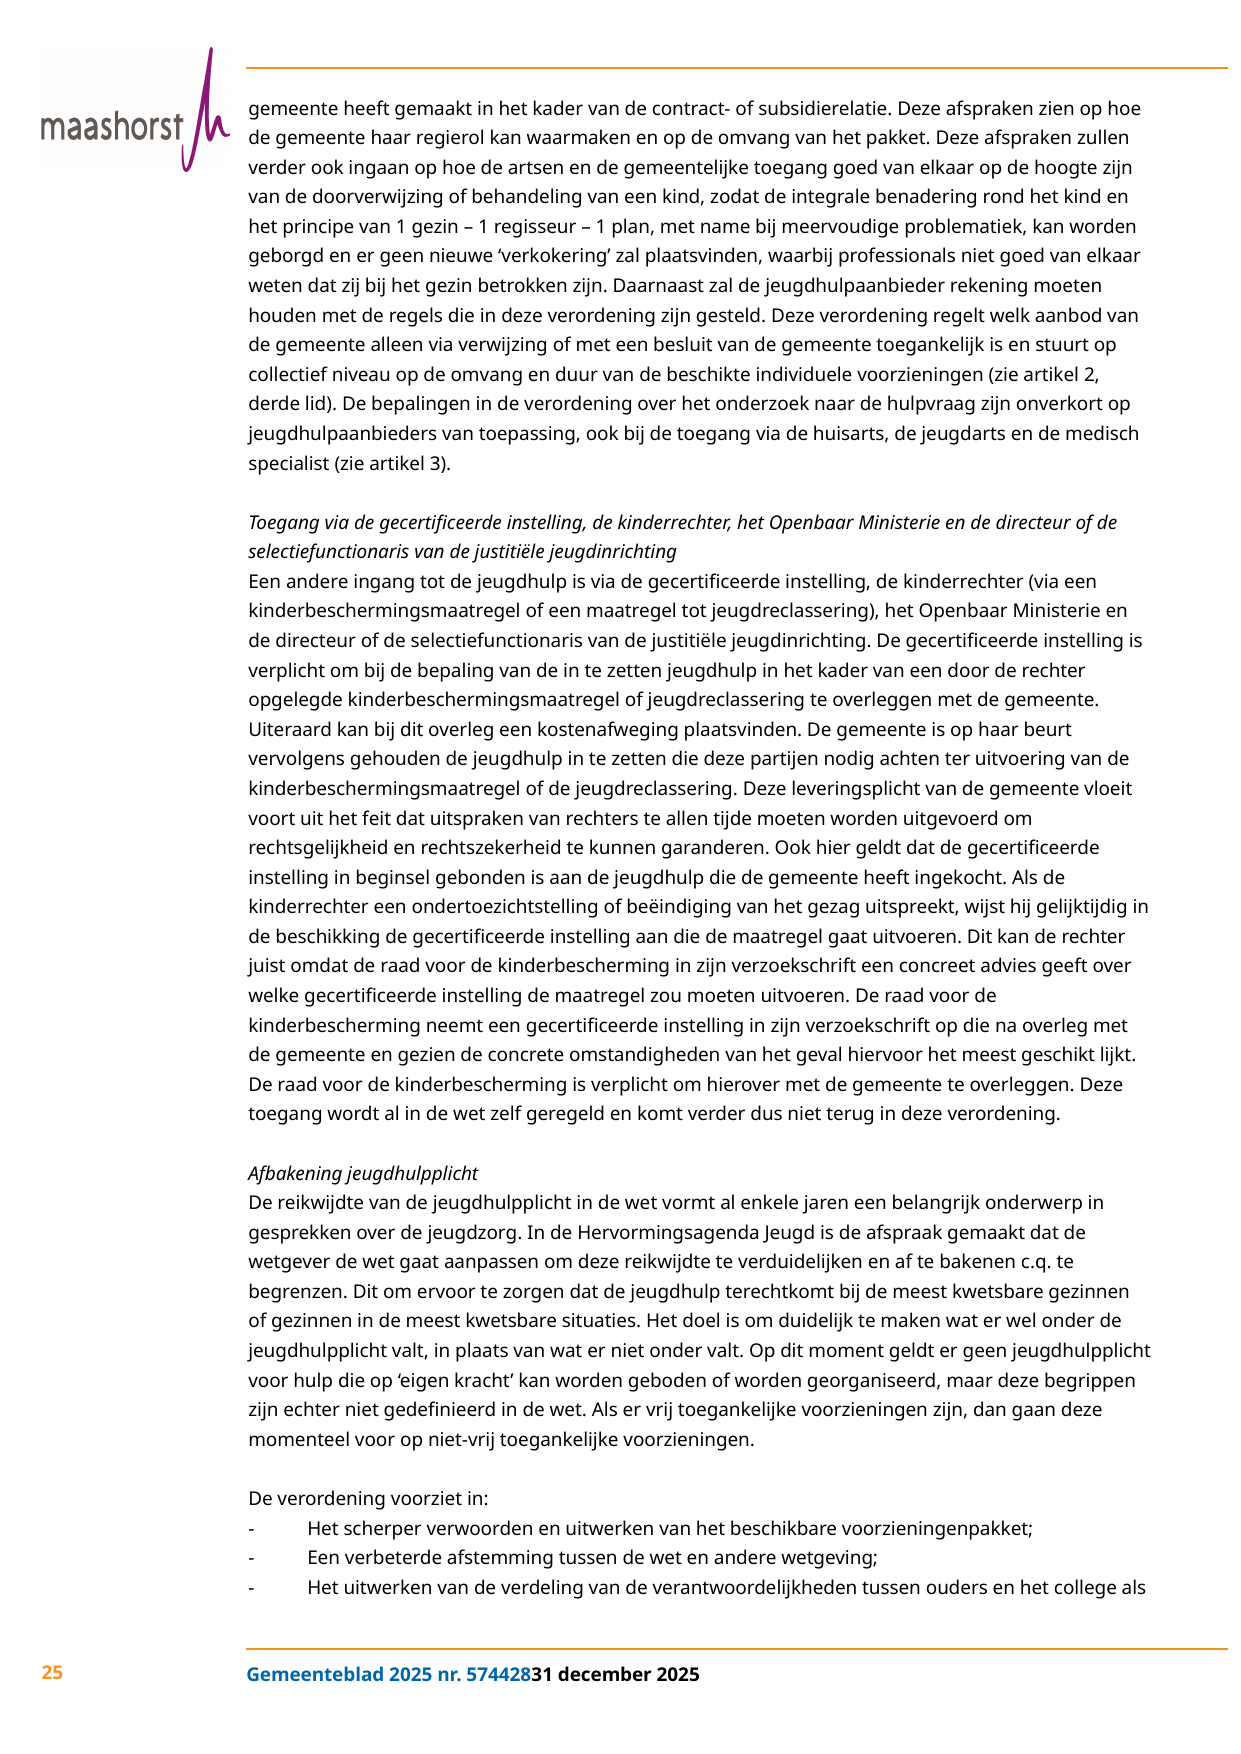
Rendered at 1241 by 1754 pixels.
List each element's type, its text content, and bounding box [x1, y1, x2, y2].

text De reikwijdte van de jeugdhulpplicht in de wet vormt al enkele jaren een belangrijk onderwerp in gesprekken over de jeugdzorg. In de Hervormingsagenda Jeugd is de afspraak gemaakt dat de wetgever de wet gaat aanpassen om deze reikwijdte te verduidelijken en af te bakenen c.q. te begrenzen. Dit om ervoor te zorgen dat de jeugdhulp terechtkomt bij de meest kwetsbare gezinnen of gezinnen in de meest kwetsbare situaties. Het doel is om duidelijk te maken wat er wel onder de jeugdhulpplicht valt, in plaats van wat er niet onder valt. Op dit moment geldt er geen jeugdhulpplicht voor hulp die op ‘eigen kracht’ kan worden geboden of worden georganiseerd, maar deze begrippen zijn echter niet gedefinieerd in de wet. Als er vrij toegankelijke voorzieningen zijn, dan gaan deze momenteel voor op niet-vrij toegankelijke voorzieningen. [248, 1189, 1152, 1452]
text gemeente heeft gemaakt in het kader van de contract- of subsidierelatie. Deze afspraken zien op hoe de gemeente haar regierol kan waarmaken en op de omvang van het pakket. Deze afspraken zullen verder ook ingaan op hoe de artsen en de gemeentelijke toegang goed van elkaar op de hoogte zijn van de doorverwijzing of behandeling van een kind, zodat de integrale benadering rond het kind en het principe van 1 gezin – 1 regisseur – 1 plan, met name bij meervoudige problematiek, kan worden geborgd en er geen nieuwe ‘verkokering’ zal plaatsvinden, waarbij professionals niet goed van elkaar weten dat zij bij het gezin betrokken zijn. Daarnaast zal de jeugdhulpaanbieder rekening moeten houden met de regels die in deze verordening zijn gesteld. Deze verordening regelt welk aanbod van de gemeente alleen via verwijzing of met een besluit van de gemeente toegankelijk is en stuurt op collectief niveau op de omvang en duur van de beschikte individuele voorzieningen (zie artikel 2, derde lid). De bepalingen in de verordening over het onderzoek naar de hulpvraag zijn onverkort op jeugdhulpaanbieders van toepassing, ook bij de toegang via de huisarts, de jeugdarts en de medisch specialist (zie artikel 3). [248, 95, 1152, 476]
text Een andere ingang tot de jeugdhulp is via de gecertificeerde instelling, de kinderrechter (via een kinderbeschermingsmaatregel of een maatregel tot jeugdreclassering), het Openbaar Ministerie en de directeur of de selectiefunctionaris van de justitiële jeugdinrichting. De gecertificeerde instelling is verplicht om bij de bepaling van de in te zetten jeugdhulp in het kader van een door de rechter opgelegde kinderbeschermingsmaatregel of jeugdreclassering te overleggen met de gemeente. Uiteraard kan bij dit overleg een kostenafweging plaatsvinden. De gemeente is op haar beurt vervolgens gehouden de jeugdhulp in te zetten die deze partijen nodig achten ter uitvoering van de kinderbeschermingsmaatregel of de jeugdreclassering. Deze leveringsplicht van de gemeente vloeit voort uit het feit dat uitspraken van rechters te allen tijde moeten worden uitgevoerd om rechtsgelijkheid en rechtszekerheid te kunnen garanderen. Ook hier geldt dat de gecertificeerde instelling in beginsel gebonden is aan de jeugdhulp die de gemeente heeft ingekocht. Als de kinderrechter een ondertoezichtstelling of beëindiging van het gezag uitspreekt, wijst hij gelijktijdig in de beschikking de gecertificeerde instelling aan die de maatregel gaat uitvoeren. Dit kan de rechter juist omdat de raad voor de kinderbescherming in zijn verzoekschrift een concreet advies geeft over welke gecertificeerde instelling de maatregel zou moeten uitvoeren. De raad voor de kinderbescherming neemt een gecertificeerde instelling in zijn verzoekschrift op die na overleg met de gemeente en gezien de concrete omstandigheden van het geval hiervoor het meest geschikt lijkt. De raad voor de kinderbescherming is verplicht om hierover met de gemeente te overleggen. Deze toegang wordt al in de wet zelf geregeld en komt verder dus niet terug in deze verordening. [248, 568, 1152, 1126]
text De verordening voorziet in: [248, 1485, 1152, 1511]
list Een verbeterde afstemming tussen de wet en andere wetgeving; [248, 1544, 1152, 1570]
picture [41, 47, 231, 172]
text Afbakening jeugdhulpplicht [248, 1160, 1152, 1186]
text Toegang via de gecertificeerde instelling, de kinderrechter, het Openbaar Ministerie en de directeur of de selectiefunctionaris van de justitiële jeugdinrichting [248, 509, 1152, 564]
list Het scherper verwoorden en uitwerken van het beschikbare voorzieningenpakket; [248, 1515, 1152, 1541]
list Het uitwerken van de verdeling van de verantwoordelijkheden tussen ouders en het college als [248, 1574, 1152, 1600]
